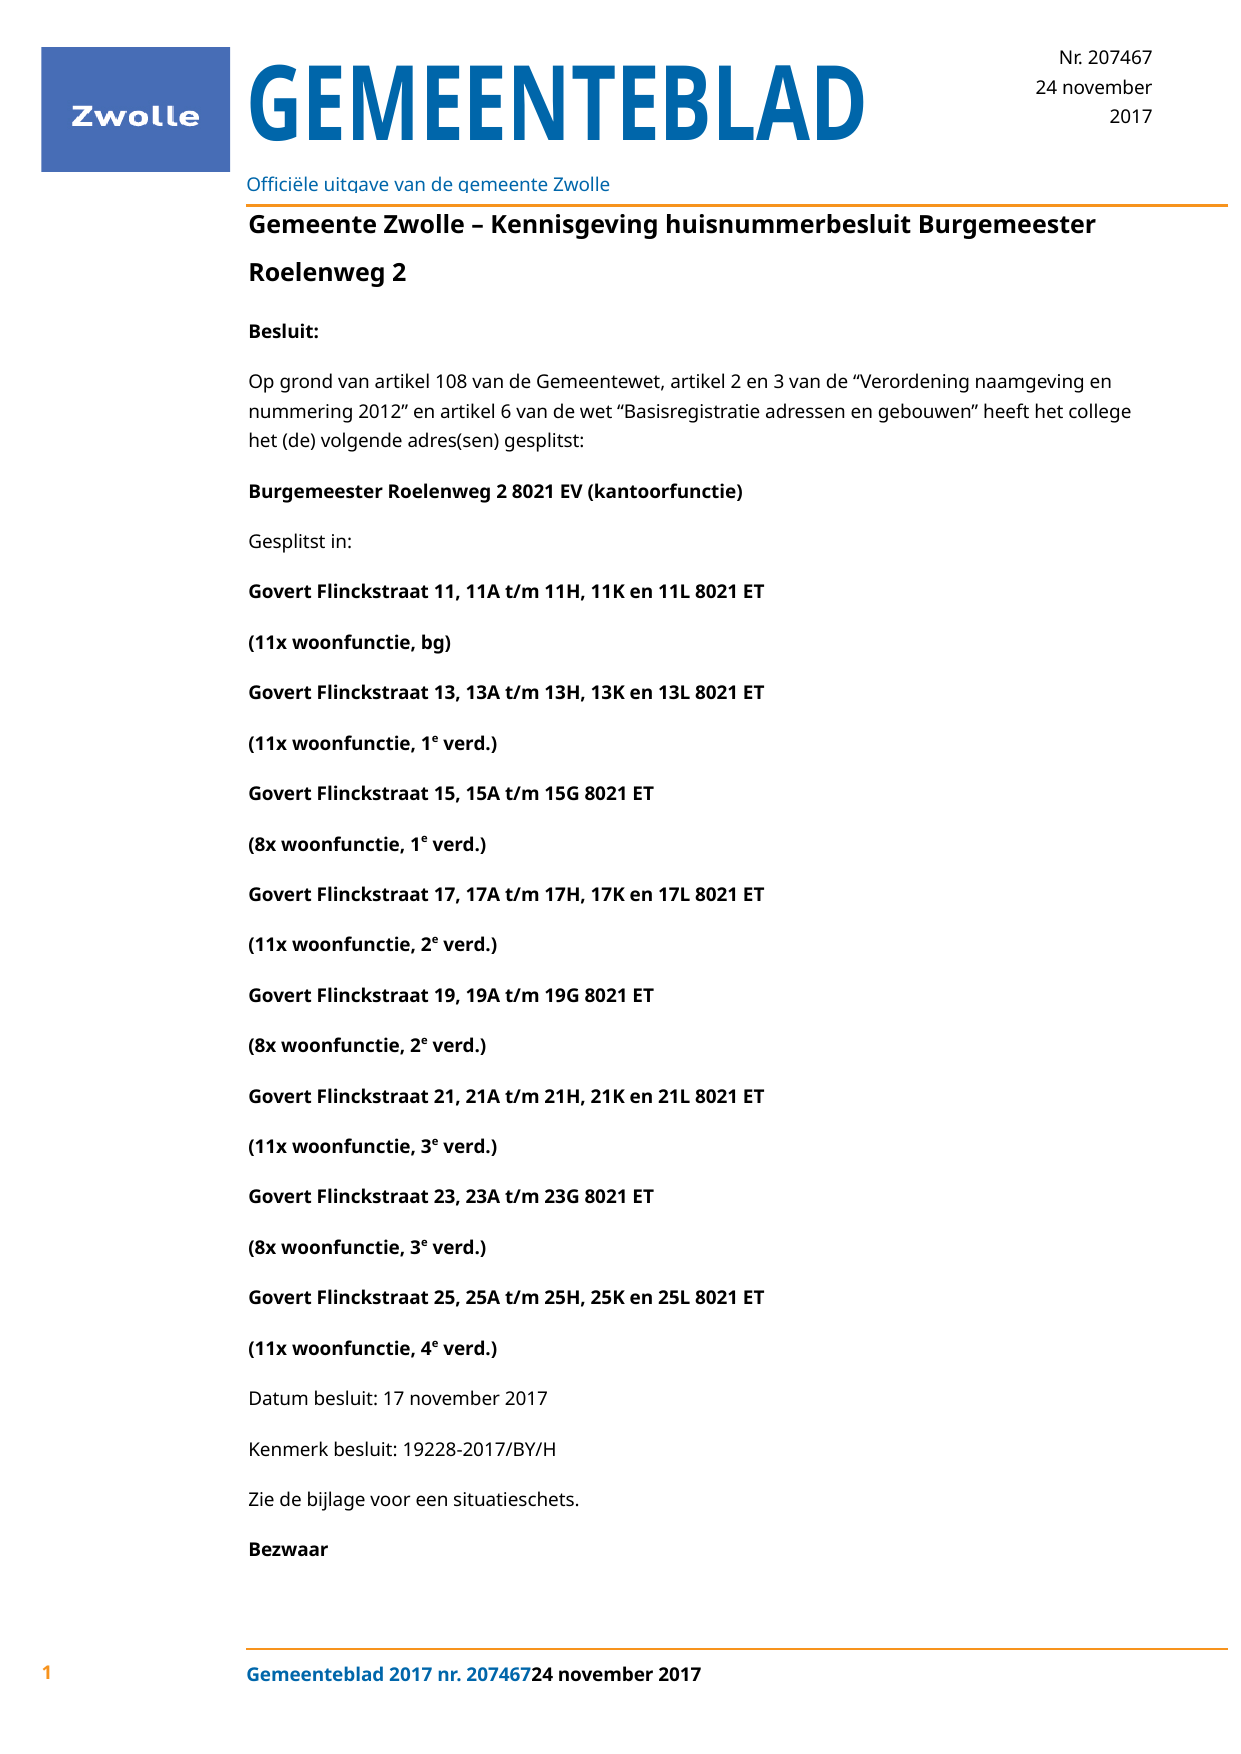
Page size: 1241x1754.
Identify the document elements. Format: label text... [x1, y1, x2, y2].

text Op grond van artikel 108 van de Gemeentewet, artikel 2 en 3 van de “Verordening naamgeving en nummering 2012” en artikel 6 van de wet “Basisregistratie adressen en gebouwen” heeft het college het (de) volgende adres(sen) gesplitst: [248, 368, 1152, 453]
text Besluit: [248, 318, 1152, 344]
picture [41, 47, 231, 172]
text Govert Flinckstraat 11, 11A t/m 11H, 11K en 11L 8021 ET [248, 579, 1152, 604]
text Bezwaar [248, 1537, 1152, 1562]
text Govert Flinckstraat 15, 15A t/m 15G 8021 ET [248, 780, 1152, 806]
text Govert Flinckstraat 21, 21A t/m 21H, 21K en 21L 8021 ET [248, 1083, 1152, 1109]
text Datum besluit: 17 november 2017 [248, 1385, 1152, 1411]
text Govert Flinckstraat 19, 19A t/m 19G 8021 ET [248, 982, 1152, 1008]
text Gemeente Zwolle – Kennisgeving huisnummerbesluit Burgemeester Roelenweg 2 [248, 207, 1152, 288]
text Gesplitst in: [248, 528, 1152, 554]
text Govert Flinckstraat 17, 17A t/m 17H, 17K en 17L 8021 ET [248, 881, 1152, 907]
text Govert Flinckstraat 13, 13A t/m 13H, 13K en 13L 8021 ET [248, 679, 1152, 705]
text (11x woonfunctie, 4e verd.) [248, 1335, 1152, 1361]
text (11x woonfunctie, bg) [248, 629, 1152, 655]
text Govert Flinckstraat 25, 25A t/m 25H, 25K en 25L 8021 ET [248, 1284, 1152, 1310]
text Kenmerk besluit: 19228-2017/BY/H [248, 1436, 1152, 1462]
text (8x woonfunctie, 1e verd.) [248, 831, 1152, 857]
text (11x woonfunctie, 1e verd.) [248, 730, 1152, 756]
text (8x woonfunctie, 3e verd.) [248, 1234, 1152, 1260]
text Govert Flinckstraat 23, 23A t/m 23G 8021 ET [248, 1184, 1152, 1209]
text (8x woonfunctie, 2e verd.) [248, 1032, 1152, 1058]
text (11x woonfunctie, 3e verd.) [248, 1133, 1152, 1159]
text Zie de bijlage voor een situatieschets. [248, 1486, 1152, 1512]
text Burgemeester Roelenweg 2 8021 EV (kantoorfunctie) [248, 478, 1152, 504]
text (11x woonfunctie, 2e verd.) [248, 932, 1152, 957]
